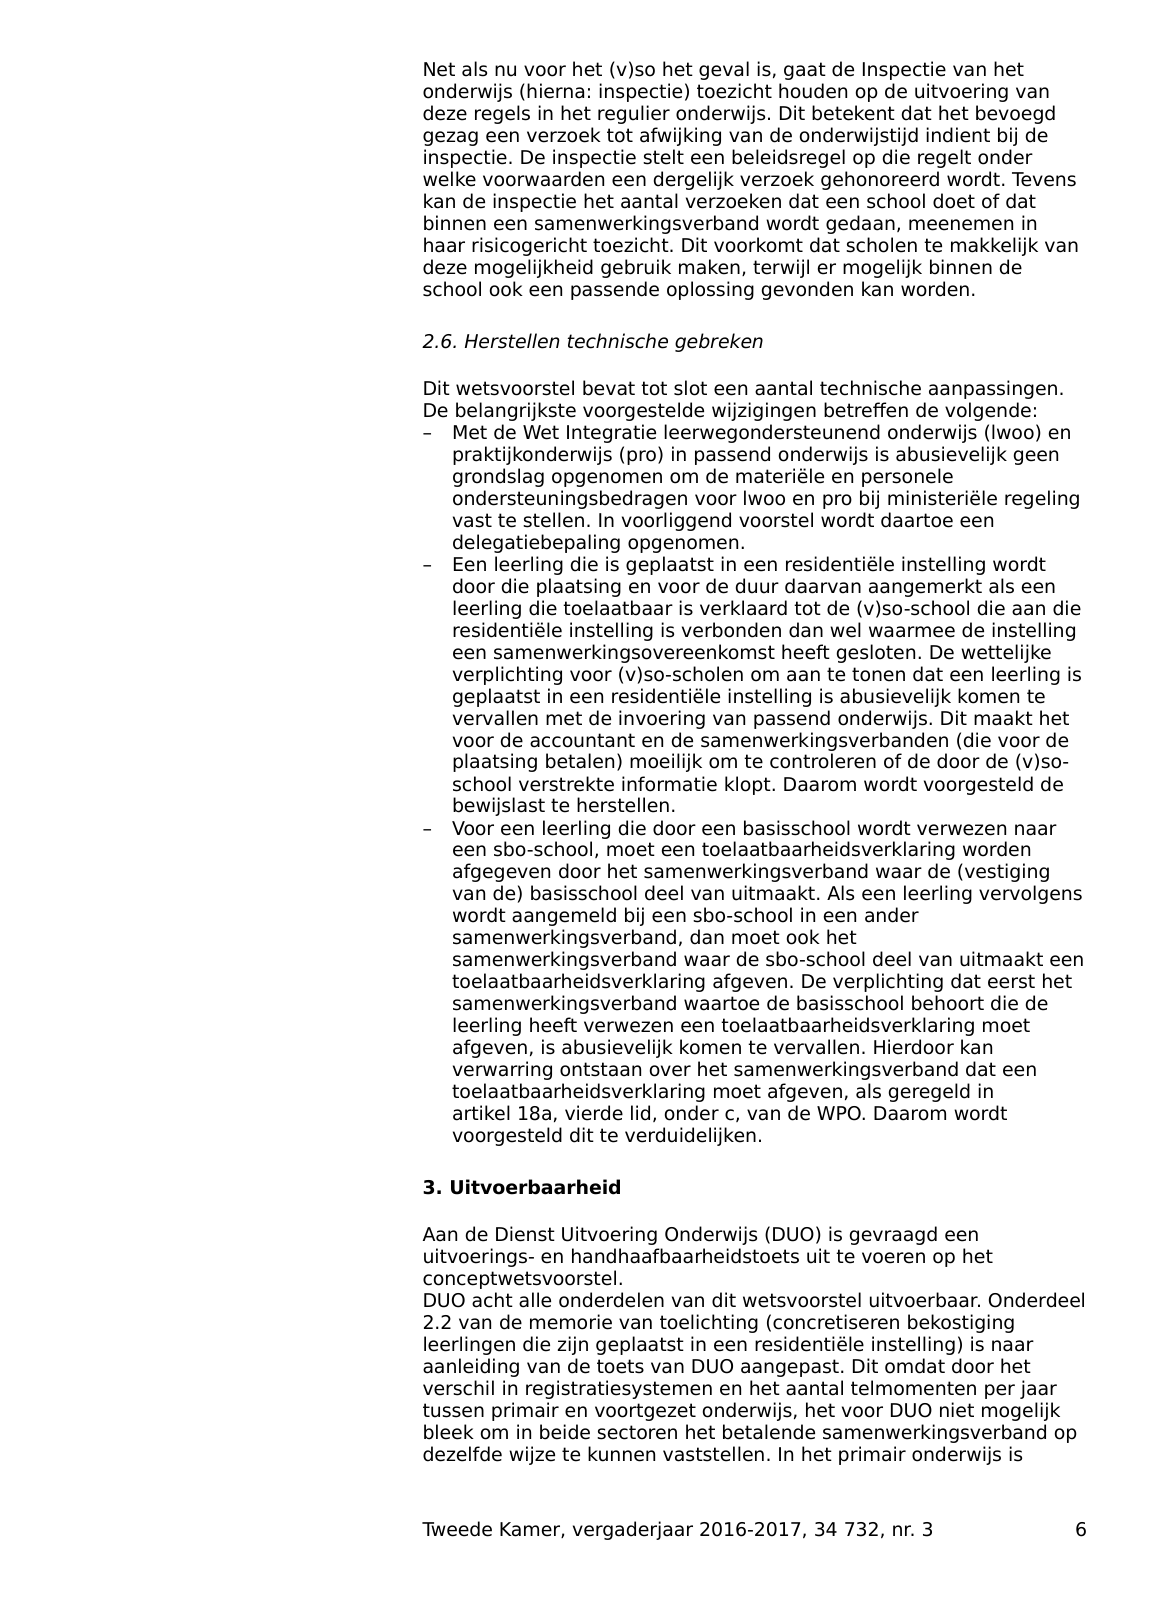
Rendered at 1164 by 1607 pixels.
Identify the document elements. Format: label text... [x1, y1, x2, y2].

text Dit wetsvoorstel bevat tot slot een aantal technische aanpassingen. De belangrijkste voorgestelde wijzigingen betreffen de volgende: [422, 378, 1087, 422]
text – Met de Wet Integratie leerwegondersteunend onderwijs (lwoo) en praktijkonderwijs (pro) in passend onderwijs is abusievelijk geen grondslag opgenomen om de materiële en personele ondersteuningsbedragen voor lwoo en pro bij ministeriële regeling vast te stellen. In voorliggend voorstel wordt daartoe een delegatiebepaling opgenomen. [422, 422, 1087, 554]
text Aan de Dienst Uitvoering Onderwijs (DUO) is gevraagd een uitvoerings- en handhaafbaarheidstoets uit te voeren op het conceptwetsvoorstel. [422, 1224, 1087, 1290]
subtitle 2.6. Herstellen technische gebreken [422, 331, 1087, 353]
subtitle 3. Uitvoerbaarheid [422, 1177, 1087, 1199]
text DUO acht alle onderdelen van dit wetsvoorstel uitvoerbaar. Onderdeel 2.2 van de memorie van toelichting (concretiseren bekostiging leerlingen die zijn geplaatst in een residentiële instelling) is naar aanleiding van de toets van DUO aangepast. Dit omdat door het verschil in registratiesystemen en het aantal telmomenten per jaar tussen primair en voortgezet onderwijs, het voor DUO niet mogelijk bleek om in beide sectoren het betalende samenwerkingsverband op dezelfde wijze te kunnen vaststellen. In het primair onderwijs is [422, 1290, 1087, 1466]
text – Een leerling die is geplaatst in een residentiële instelling wordt door die plaatsing en voor de duur daarvan aangemerkt als een leerling die toelaatbaar is verklaard tot de (v)so-school die aan die residentiële instelling is verbonden dan wel waarmee de instelling een samenwerkingsovereenkomst heeft gesloten. De wettelijke verplichting voor (v)so-scholen om aan te tonen dat een leerling is geplaatst in een residentiële instelling is abusievelijk komen te vervallen met de invoering van passend onderwijs. Dit maakt het voor de accountant en de samenwerkingsverbanden (die voor de plaatsing betalen) moeilijk om te controleren of de door de (v)so-school verstrekte informatie klopt. Daarom wordt voorgesteld de bewijslast te herstellen. [422, 554, 1087, 817]
text – Voor een leerling die door een basisschool wordt verwezen naar een sbo-school, moet een toelaatbaarheidsverklaring worden afgegeven door het samenwerkingsverband waar de (vestiging van de) basisschool deel van uitmaakt. Als een leerling vervolgens wordt aangemeld bij een sbo-school in een ander samenwerkingsverband, dan moet ook het samenwerkingsverband waar de sbo-school deel van uitmaakt een toelaatbaarheidsverklaring afgeven. De verplichting dat eerst het samenwerkingsverband waartoe de basisschool behoort die de leerling heeft verwezen een toelaatbaarheidsverklaring moet afgeven, is abusievelijk komen te vervallen. Hierdoor kan verwarring ontstaan over het samenwerkingsverband dat een toelaatbaarheidsverklaring moet afgeven, als geregeld in artikel 18a, vierde lid, onder c, van de WPO. Daarom wordt voorgesteld dit te verduidelijken. [422, 817, 1087, 1147]
text Net als nu voor het (v)so het geval is, gaat de Inspectie van het onderwijs (hierna: inspectie) toezicht houden op de uitvoering van deze regels in het regulier onderwijs. Dit betekent dat het bevoegd gezag een verzoek tot afwijking van de onderwijstijd indient bij de inspectie. De inspectie stelt een beleidsregel op die regelt onder welke voorwaarden een dergelijk verzoek gehonoreerd wordt. Tevens kan de inspectie het aantal verzoeken dat een school doet of dat binnen een samenwerkingsverband wordt gedaan, meenemen in haar risicogericht toezicht. Dit voorkomt dat scholen te makkelijk van deze mogelijkheid gebruik maken, terwijl er mogelijk binnen de school ook een passende oplossing gevonden kan worden. [422, 59, 1087, 301]
